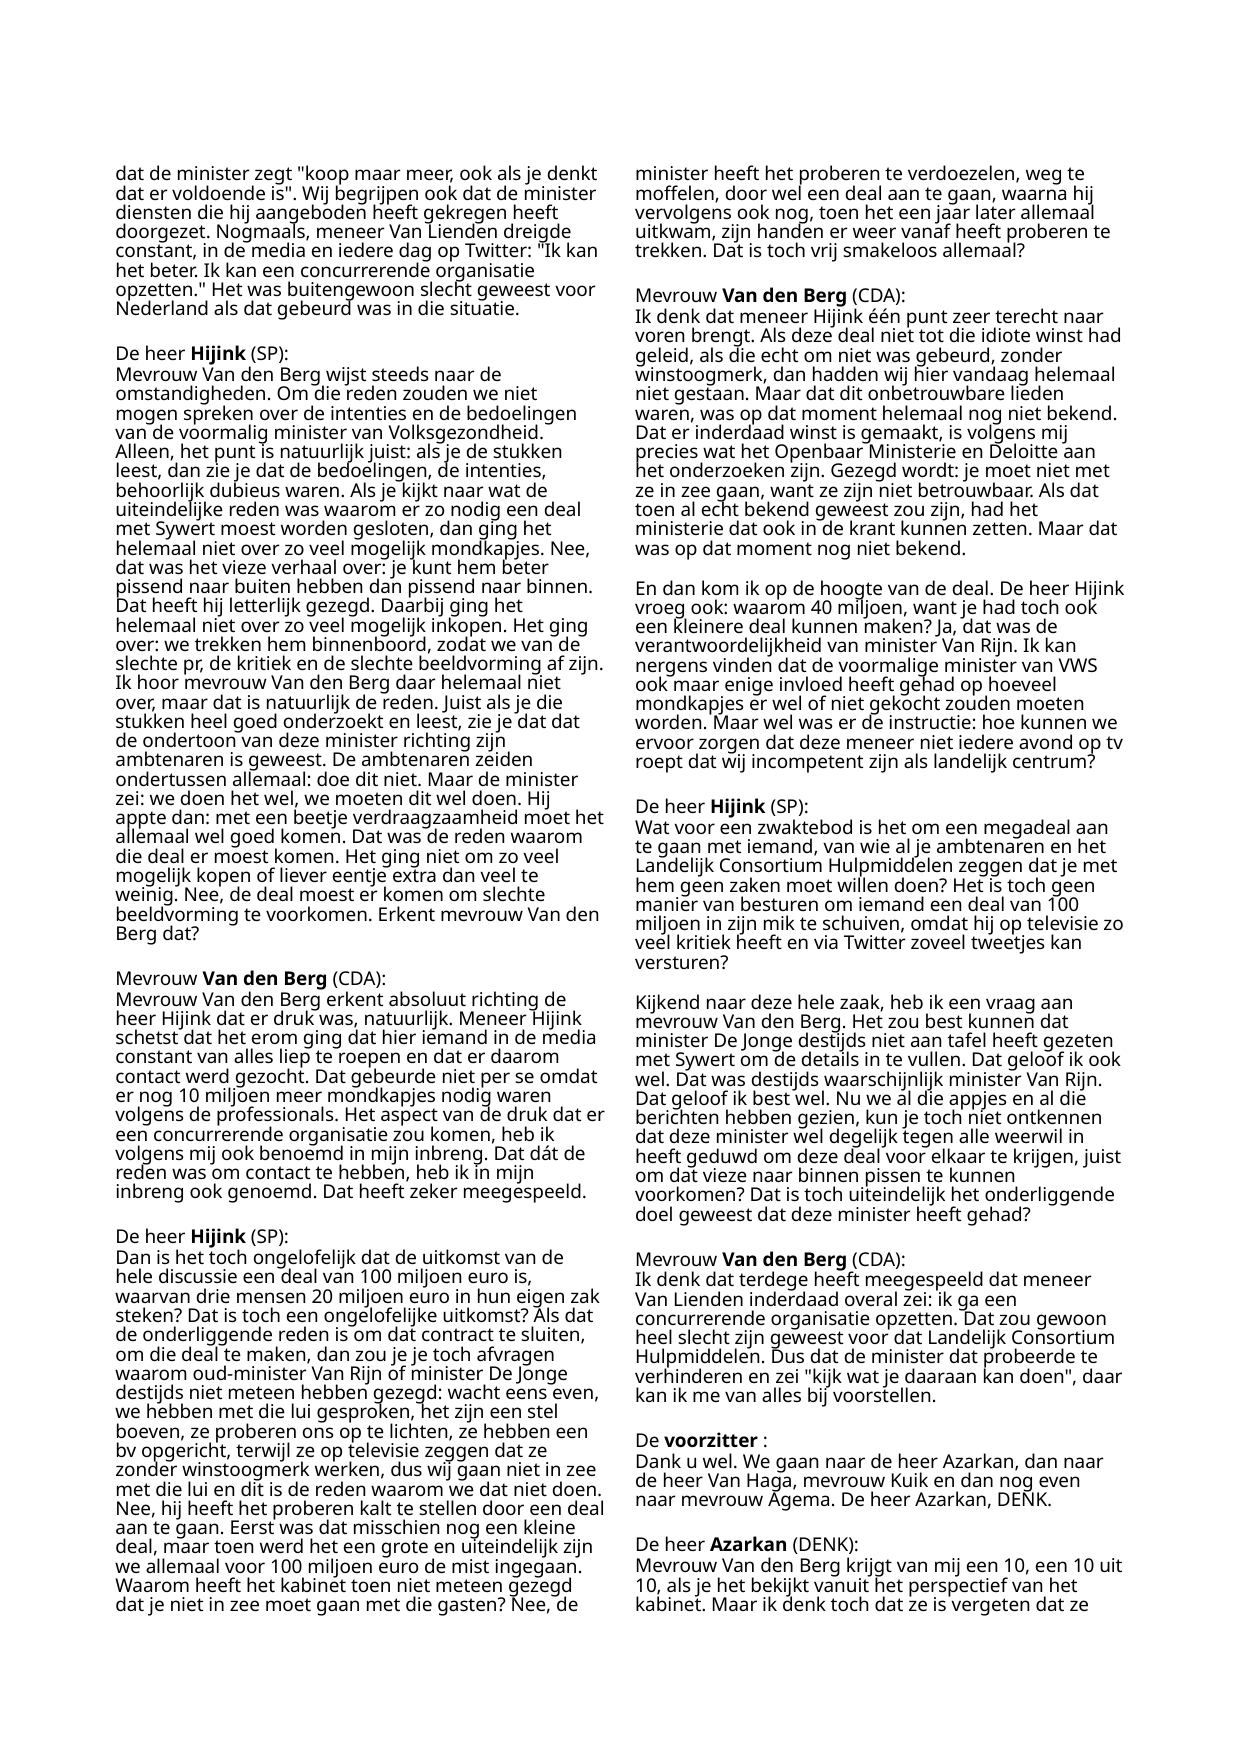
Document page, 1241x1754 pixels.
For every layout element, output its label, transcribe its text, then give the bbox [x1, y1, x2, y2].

text De heer Hijink (SP): [115, 1223, 605, 1249]
text Ik denk dat meneer Hijink één punt zeer terecht naar voren brengt. Als deze deal niet tot die idiote winst had geleid, als die echt om niet was gebeurd, zonder winstoogmerk, dan hadden wij hier vandaag helemaal niet gestaan. Maar dat dit onbetrouwbare lieden waren, was op dat moment helemaal nog niet bekend. Dat er inderdaad winst is gemaakt, is volgens mij precies wat het Openbaar Ministerie en Deloitte aan het onderzoeken zijn. Gezegd wordt: je moet niet met ze in zee gaan, want ze zijn niet betrouwbaar. Als dat toen al echt bekend geweest zou zijn, had het ministerie dat ook in de krant kunnen zetten. Maar dat was op dat moment nog niet bekend. [635, 308, 1125, 559]
text dat de minister zegt "koop maar meer, ook als je denkt dat er voldoende is". Wij begrijpen ook dat de minister diensten die hij aangeboden heeft gekregen heeft doorgezet. Nogmaals, meneer Van Lienden dreigde constant, in de media en iedere dag op Twitter: "Ik kan het beter. Ik kan een concurrerende organisatie opzetten." Het was buitengewoon slecht geweest voor Nederland als dat gebeurd was in die situatie. [115, 165, 605, 319]
text De heer Azarkan (DENK): [635, 1532, 1125, 1557]
text Mevrouw Van den Berg wijst steeds naar de omstandigheden. Om die reden zouden we niet mogen spreken over de intenties en de bedoelingen van de voormalig minister van Volksgezondheid. Alleen, het punt is natuurlijk juist: als je de stukken leest, dan zie je dat de bedoelingen, de intenties, behoorlijk dubieus waren. Als je kijkt naar wat de uiteindelijke reden was waarom er zo nodig een deal met Sywert moest worden gesloten, dan ging het helemaal niet over zo veel mogelijk mondkapjes. Nee, dat was het vieze verhaal over: je kunt hem beter pissend naar buiten hebben dan pissend naar binnen. Dat heeft hij letterlijk gezegd. Daarbij ging het helemaal niet over zo veel mogelijk inkopen. Het ging over: we trekken hem binnenboord, zodat we van de slechte pr, de kritiek en de slechte beeldvorming af zijn. Ik hoor mevrouw Van den Berg daar helemaal niet over, maar dat is natuurlijk de reden. Juist als je die stukken heel goed onderzoekt en leest, zie je dat dat de ondertoon van deze minister richting zijn ambtenaren is geweest. De ambtenaren zeiden ondertussen allemaal: doe dit niet. Maar de minister zei: we doen het wel, we moeten dit wel doen. Hij appte dan: met een beetje verdraagzaamheid moet het allemaal wel goed komen. Dat was de reden waarom die deal er moest komen. Het ging niet om zo veel mogelijk kopen of liever eentje extra dan veel te weinig. Nee, de deal moest er komen om slechte beeldvorming te voorkomen. Erkent mevrouw Van den Berg dat? [115, 366, 605, 944]
text Dan is het toch ongelofelijk dat de uitkomst van de hele discussie een deal van 100 miljoen euro is, waarvan drie mensen 20 miljoen euro in hun eigen zak steken? Dat is toch een ongelofelijke uitkomst? Als dat de onderliggende reden is om dat contract te sluiten, om die deal te maken, dan zou je je toch afvragen waarom oud-minister Van Rijn of minister De Jonge destijds niet meteen hebben gezegd: wacht eens even, we hebben met die lui gesproken, het zijn een stel boeven, ze proberen ons op te lichten, ze hebben een bv opgericht, terwijl ze op televisie zeggen dat ze zonder winstoogmerk werken, dus wij gaan niet in zee met die lui en dit is de reden waarom we dat niet doen. Nee, hij heeft het proberen kalt te stellen door een deal aan te gaan. Eerst was dat misschien nog een kleine deal, maar toen werd het een grote en uiteindelijk zijn we allemaal voor 100 miljoen euro de mist ingegaan. Waarom heeft het kabinet toen niet meteen gezegd dat je niet in zee moet gaan met die gasten? Nee, de [115, 1249, 605, 1615]
text Mevrouw Van den Berg krijgt van mij een 10, een 10 uit 10, als je het bekijkt vanuit het perspectief van het kabinet. Maar ik denk toch dat ze is vergeten dat ze [635, 1557, 1125, 1615]
text Mevrouw Van den Berg (CDA): [115, 965, 605, 991]
text Dank u wel. We gaan naar de heer Azarkan, dan naar de heer Van Haga, mevrouw Kuik en dan nog even naar mevrouw Agema. De heer Azarkan, DENK. [635, 1453, 1125, 1511]
text minister heeft het proberen te verdoezelen, weg te moffelen, door wel een deal aan te gaan, waarna hij vervolgens ook nog, toen het een jaar later allemaal uitkwam, zijn handen er weer vanaf heeft proberen te trekken. Dat is toch vrij smakeloos allemaal? [635, 165, 1125, 262]
text Kijkend naar deze hele zaak, heb ik een vraag aan mevrouw Van den Berg. Het zou best kunnen dat minister De Jonge destijds niet aan tafel heeft gezeten met Sywert om de details in te vullen. Dat geloof ik ook wel. Dat was destijds waarschijnlijk minister Van Rijn. Dat geloof ik best wel. Nu we al die appjes en al die berichten hebben gezien, kun je toch niet ontkennen dat deze minister wel degelijk tegen alle weerwil in heeft geduwd om deze deal voor elkaar te krijgen, juist om dat vieze naar binnen pissen te kunnen voorkomen? Dat is toch uiteindelijk het onderliggende doel geweest dat deze minister heeft gehad? [635, 994, 1125, 1225]
text Mevrouw Van den Berg (CDA): [635, 1246, 1125, 1271]
text En dan kom ik op de hoogte van de deal. De heer Hijink vroeg ook: waarom 40 miljoen, want je had toch ook een kleinere deal kunnen maken? Ja, dat was de verantwoordelijkheid van minister Van Rijn. Ik kan nergens vinden dat de voormalige minister van VWS ook maar enige invloed heeft gehad op hoeveel mondkapjes er wel of niet gekocht zouden moeten worden. Maar wel was er de instructie: hoe kunnen we ervoor zorgen dat deze meneer niet iedere avond op tv roept dat wij incompetent zijn als landelijk centrum? [635, 579, 1125, 772]
text Ik denk dat terdege heeft meegespeeld dat meneer Van Lienden inderdaad overal zei: ik ga een concurrerende organisatie opzetten. Dat zou gewoon heel slecht zijn geweest voor dat Landelijk Consortium Hulpmiddelen. Dus dat de minister dat probeerde te verhinderen en zei "kijk wat je daaraan kan doen", daar kan ik me van alles bij voorstellen. [635, 1271, 1125, 1406]
text Wat voor een zwaktebod is het om een megadeal aan te gaan met iemand, van wie al je ambtenaren en het Landelijk Consortium Hulpmiddelen zeggen dat je met hem geen zaken moet willen doen? Het is toch geen manier van besturen om iemand een deal van 100 miljoen in zijn mik te schuiven, omdat hij op televisie zo veel kritiek heeft en via Twitter zoveel tweetjes kan versturen? [635, 819, 1125, 973]
text Mevrouw Van den Berg (CDA): [635, 282, 1125, 308]
text De voorzitter : [635, 1427, 1125, 1453]
text Mevrouw Van den Berg erkent absoluut richting de heer Hijink dat er druk was, natuurlijk. Meneer Hijink schetst dat het erom ging dat hier iemand in de media constant van alles liep te roepen en dat er daarom contact werd gezocht. Dat gebeurde niet per se omdat er nog 10 miljoen meer mondkapjes nodig waren volgens de professionals. Het aspect van de druk dat er een concurrerende organisatie zou komen, heb ik volgens mij ook benoemd in mijn inbreng. Dat dát de reden was om contact te hebben, heb ik in mijn inbreng ook genoemd. Dat heeft zeker meegespeeld. [115, 991, 605, 1203]
text De heer Hijink (SP): [115, 340, 605, 366]
text De heer Hijink (SP): [635, 793, 1125, 819]
